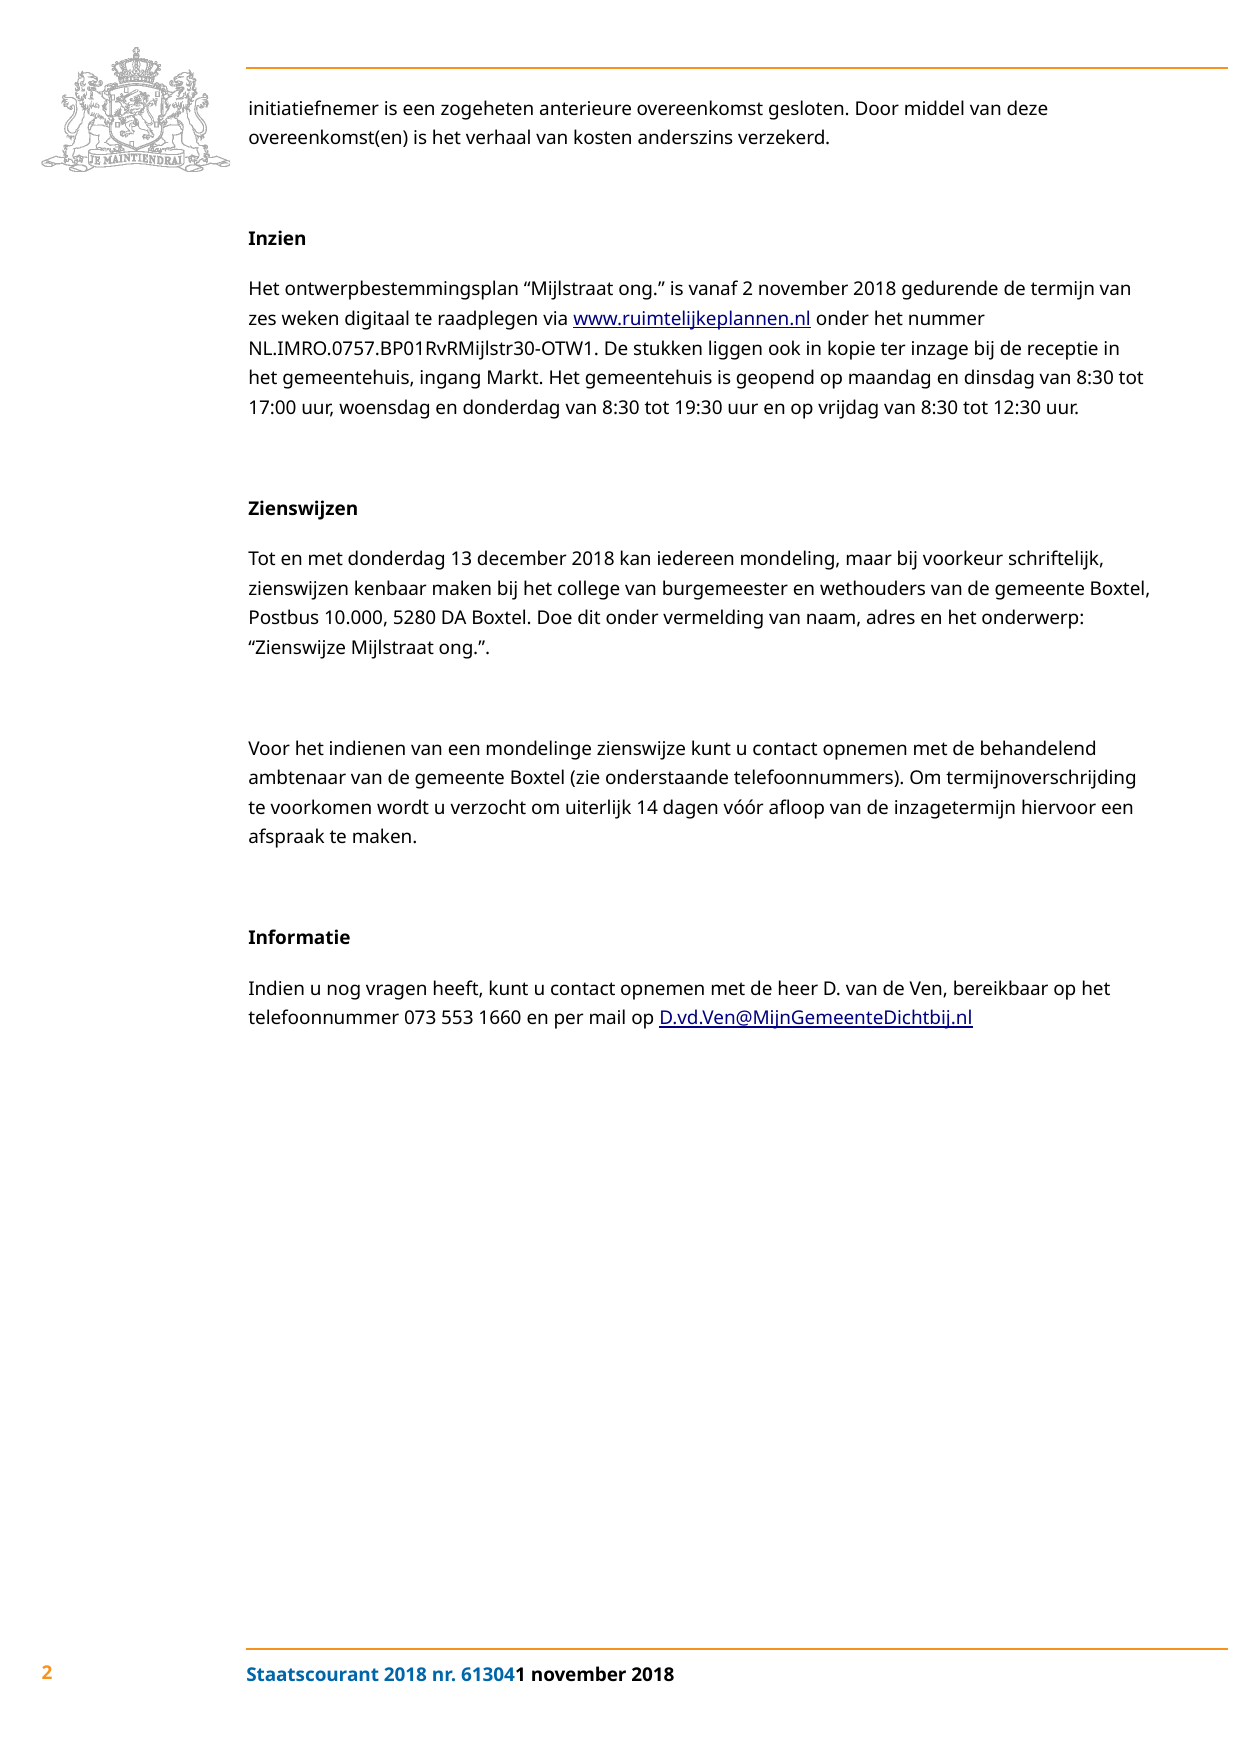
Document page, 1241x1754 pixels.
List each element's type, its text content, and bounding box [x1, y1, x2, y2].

text Indien u nog vragen heeft, kunt u contact opnemen met de heer D. van de Ven, bereikbaar op het telefoonnummer 073 553 1660 en per mail op D.vd.Ven@MijnGemeenteDichtbij.nl [248, 975, 1152, 1030]
text Informatie [248, 924, 1152, 950]
picture [41, 47, 231, 172]
text initiatiefnemer is een zogeheten anterieure overeenkomst gesloten. Door middel van deze overeenkomst(en) is het verhaal van kosten anderszins verzekerd. [248, 95, 1152, 150]
text Voor het indienen van een mondelinge zienswijze kunt u contact opnemen met de behandelend ambtenaar van de gemeente Boxtel (zie onderstaande telefoonnummers). Om termijnoverschrijding te voorkomen wordt u verzocht om uiterlijk 14 dagen vóór afloop van de inzagetermijn hiervoor een afspraak te maken. [248, 735, 1152, 849]
text Zienswijzen [248, 495, 1152, 521]
text Inzien [248, 225, 1152, 251]
text Het ontwerpbestemmingsplan “Mijlstraat ong.” is vanaf 2 november 2018 gedurende de termijn van zes weken digitaal te raadplegen via www.ruimtelijkeplannen.nl onder het nummer NL.IMRO.0757.BP01RvRMijlstr30-OTW1. De stukken liggen ook in kopie ter inzage bij de receptie in het gemeentehuis, ingang Markt. Het gemeentehuis is geopend op maandag en dinsdag van 8:30 tot 17:00 uur, woensdag en donderdag van 8:30 tot 19:30 uur en op vrijdag van 8:30 tot 12:30 uur. [248, 276, 1152, 420]
text Tot en met donderdag 13 december 2018 kan iedereen mondeling, maar bij voorkeur schriftelijk, zienswijzen kenbaar maken bij het college van burgemeester en wethouders van de gemeente Boxtel, Postbus 10.000, 5280 DA Boxtel. Doe dit onder vermelding van naam, adres en het onderwerp: “Zienswijze Mijlstraat ong.”. [248, 545, 1152, 660]
